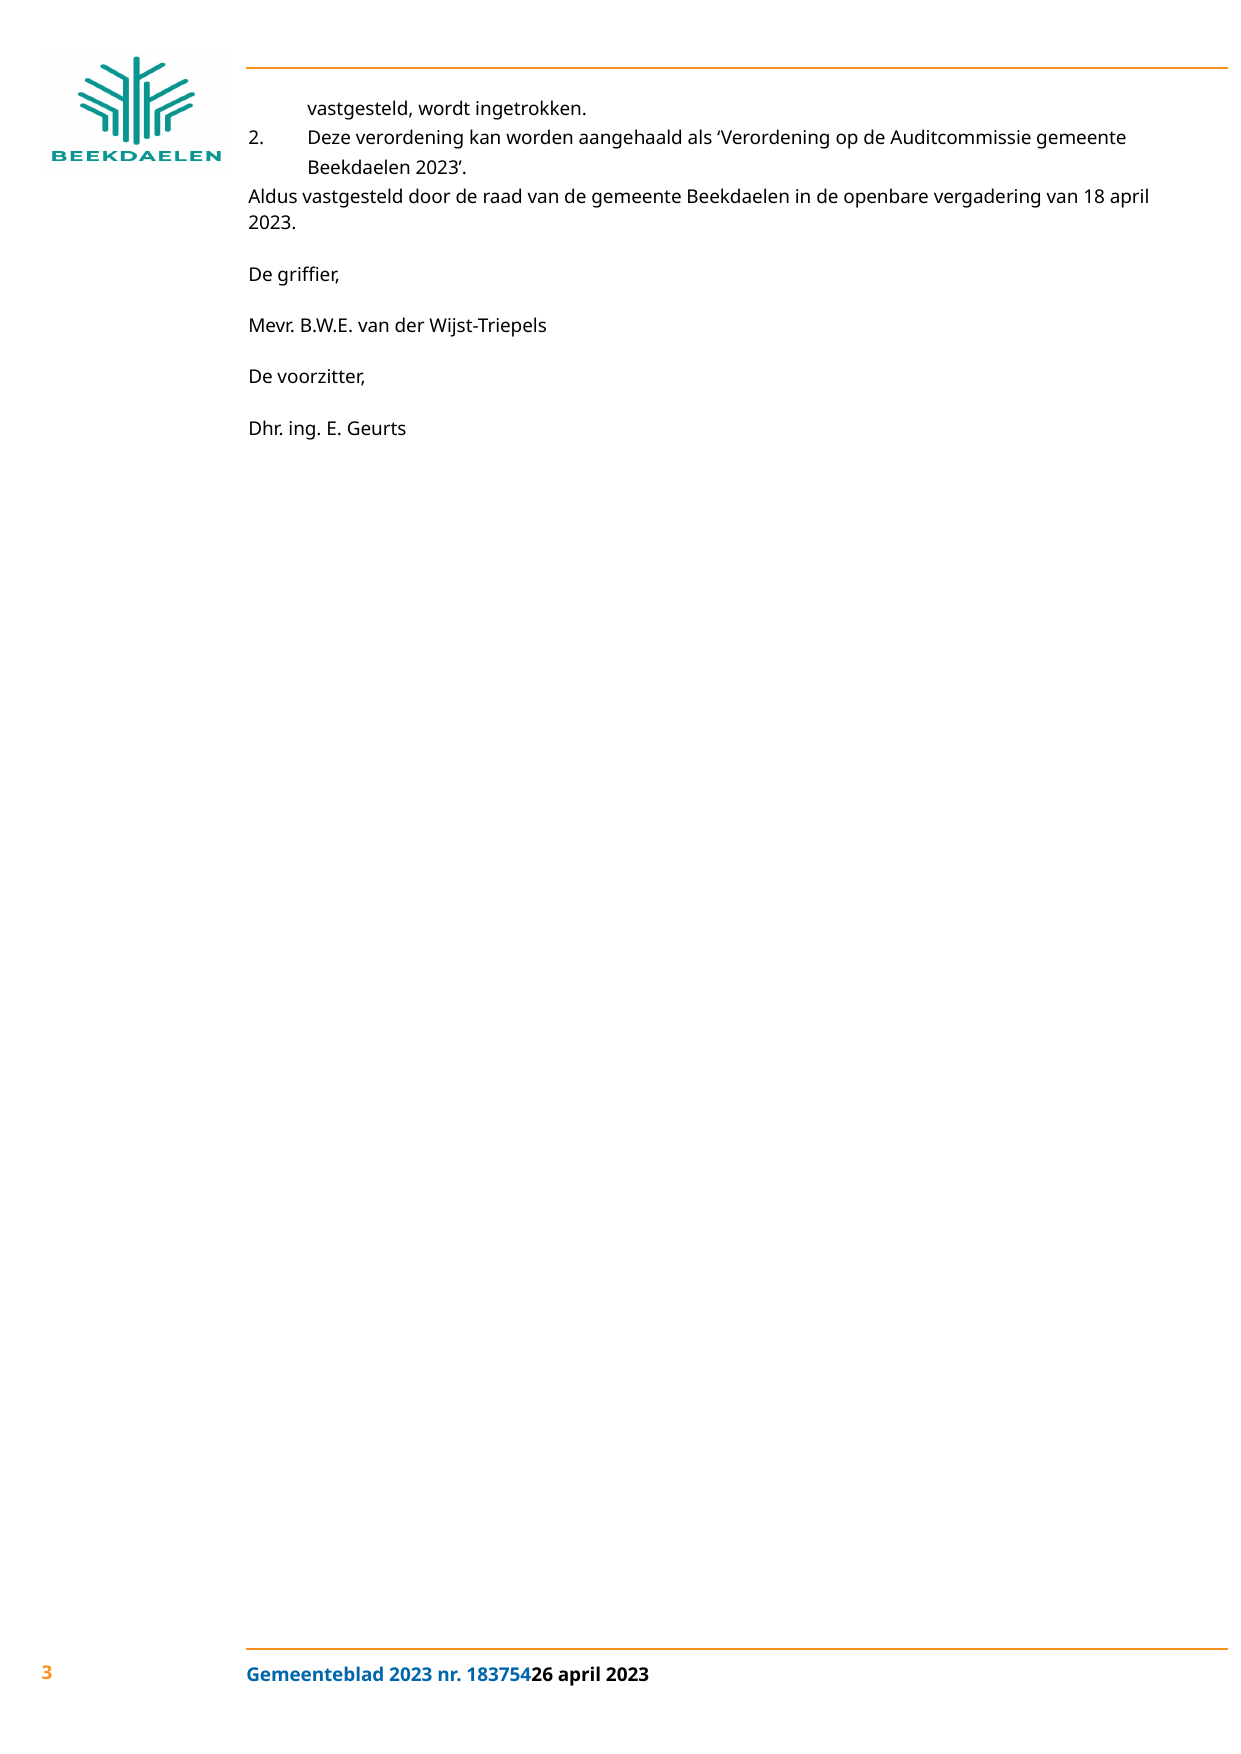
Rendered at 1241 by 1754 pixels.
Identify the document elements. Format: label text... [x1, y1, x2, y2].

text Mevr. B.W.E. van der Wijst-Triepels [248, 312, 1152, 338]
text Dhr. ing. E. Geurts [248, 415, 1152, 441]
text De griffier, [248, 261, 1152, 286]
text De voorzitter, [248, 364, 1152, 389]
text Aldus vastgesteld door de raad van de gemeente Beekdaelen in de openbare vergadering van 18 april 2023. [248, 183, 1152, 235]
list Deze verordening kan worden aangehaald als ‘Verordening op de Auditcommissie gemeente Beekdaelen 2023’. [248, 124, 1152, 180]
list vastgesteld, wordt ingetrokken. [248, 95, 1152, 121]
picture [41, 47, 231, 172]
